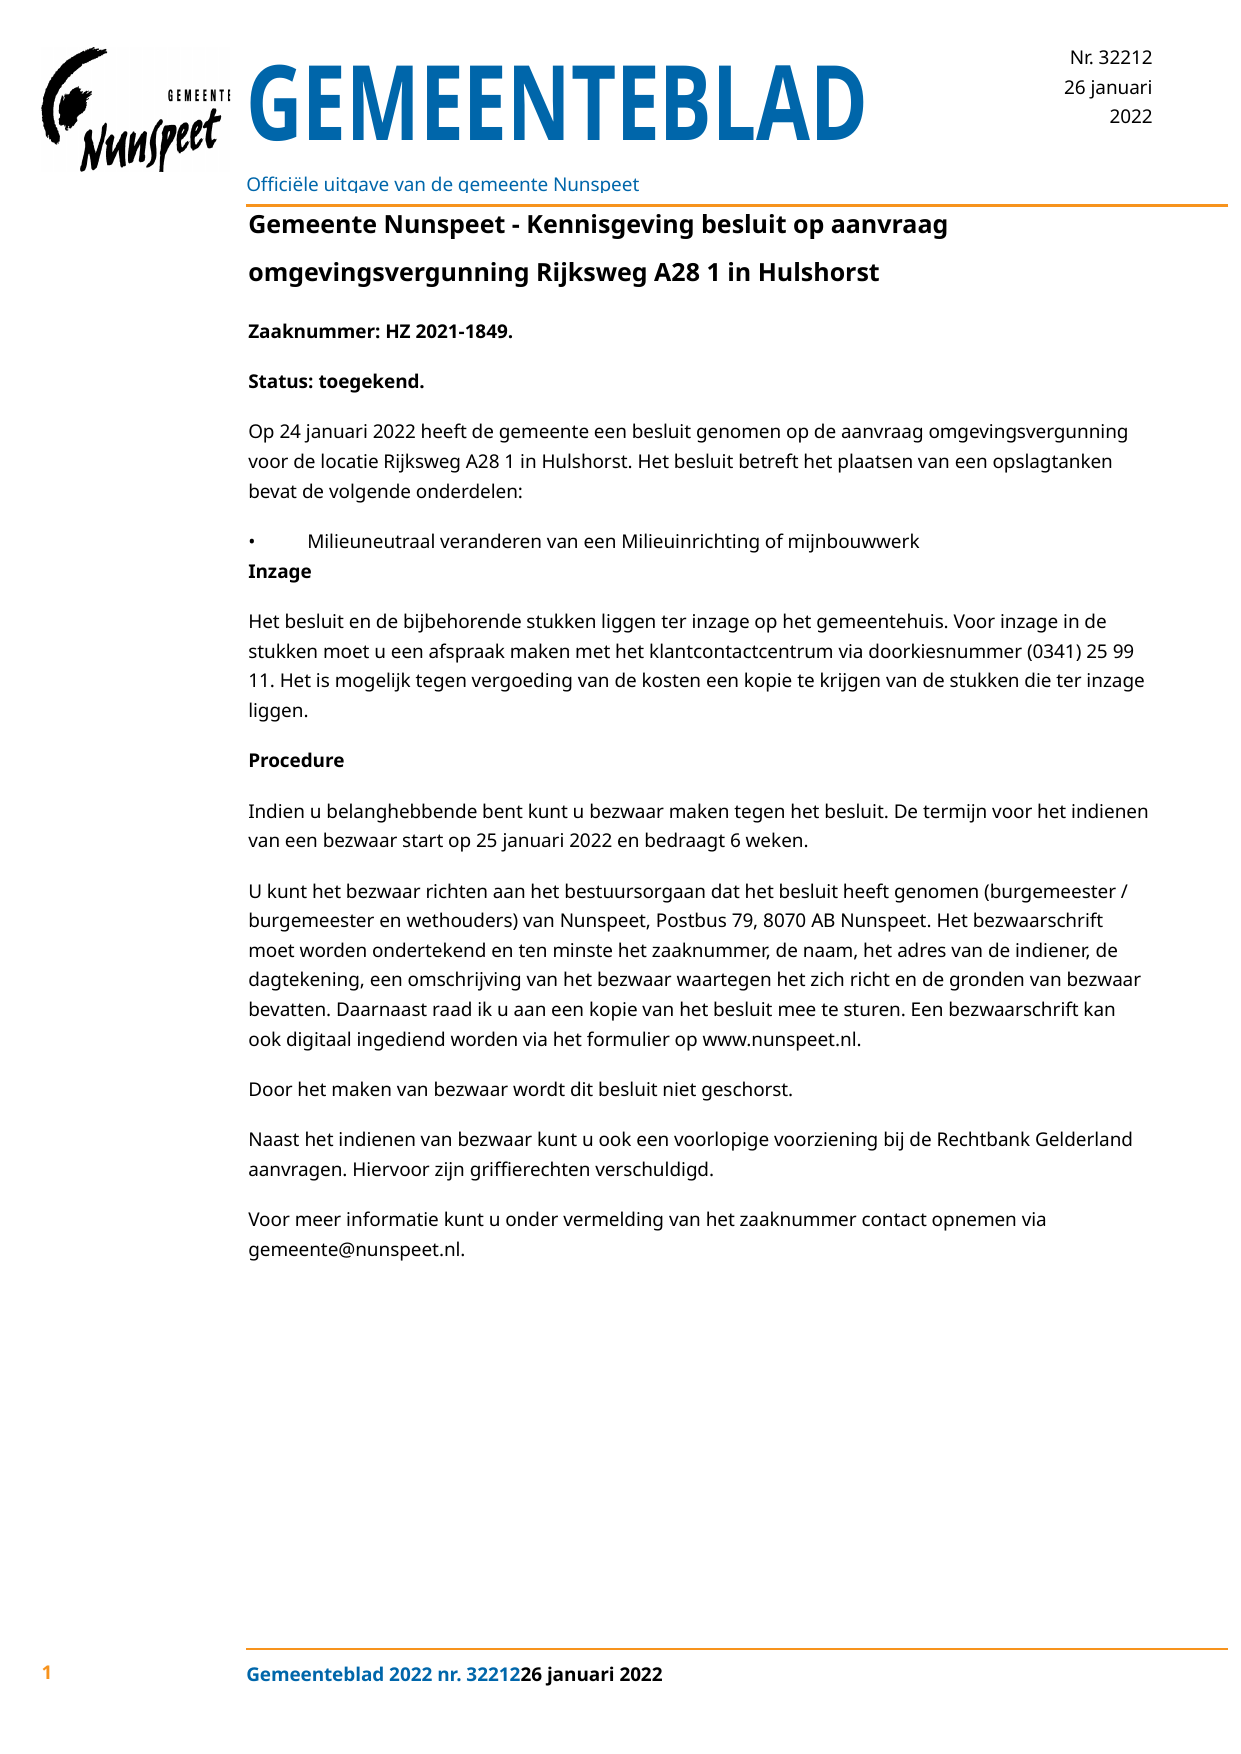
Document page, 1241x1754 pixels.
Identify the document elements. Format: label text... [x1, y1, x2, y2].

text U kunt het bezwaar richten aan het bestuursorgaan dat het besluit heeft genomen (burgemeester / burgemeester en wethouders) van Nunspeet, Postbus 79, 8070 AB Nunspeet. Het bezwaarschrift moet worden ondertekend en ten minste het zaaknummer, de naam, het adres van de indiener, de dagtekening, een omschrijving van het bezwaar waartegen het zich richt en de gronden van bezwaar bevatten. Daarnaast raad ik u aan een kopie van het besluit mee te sturen. Een bezwaarschrift kan ook digitaal ingediend worden via het formulier op www.nunspeet.nl. [248, 878, 1152, 1052]
picture [41, 47, 231, 172]
text Op 24 januari 2022 heeft de gemeente een besluit genomen op de aanvraag omgevingsvergunning voor de locatie Rijksweg A28 1 in Hulshorst. Het besluit betreft het plaatsen van een opslagtanken bevat de volgende onderdelen: [248, 419, 1152, 504]
text Inzage [248, 558, 1152, 584]
text Status: toegekend. [248, 368, 1152, 394]
text Naast het indienen van bezwaar kunt u ook een voorlopige voorziening bij de Rechtbank Gelderland aanvragen. Hiervoor zijn griffierechten verschuldigd. [248, 1127, 1152, 1182]
text Voor meer informatie kunt u onder vermelding van het zaaknummer contact opnemen via gemeente@nunspeet.nl. [248, 1207, 1152, 1262]
text Procedure [248, 747, 1152, 773]
text Indien u belanghebbende bent kunt u bezwaar maken tegen het besluit. De termijn voor het indienen van een bezwaar start op 25 januari 2022 en bedraagt 6 weken. [248, 798, 1152, 853]
text Het besluit en de bijbehorende stukken liggen ter inzage op het gemeentehuis. Voor inzage in de stukken moet u een afspraak maken met het klantcontactcentrum via doorkiesnummer (0341) 25 99 11. Het is mogelijk tegen vergoeding van de kosten een kopie te krijgen van de stukken die ter inzage liggen. [248, 608, 1152, 723]
text Zaaknummer: HZ 2021-1849. [248, 318, 1152, 344]
text Gemeente Nunspeet - Kennisgeving besluit op aanvraag omgevingsvergunning Rijksweg A28 1 in Hulshorst [248, 207, 1152, 288]
list Milieuneutraal veranderen van een Milieuinrichting of mijnbouwwerk [248, 528, 1152, 554]
text Door het maken van bezwaar wordt dit besluit niet geschorst. [248, 1076, 1152, 1102]
